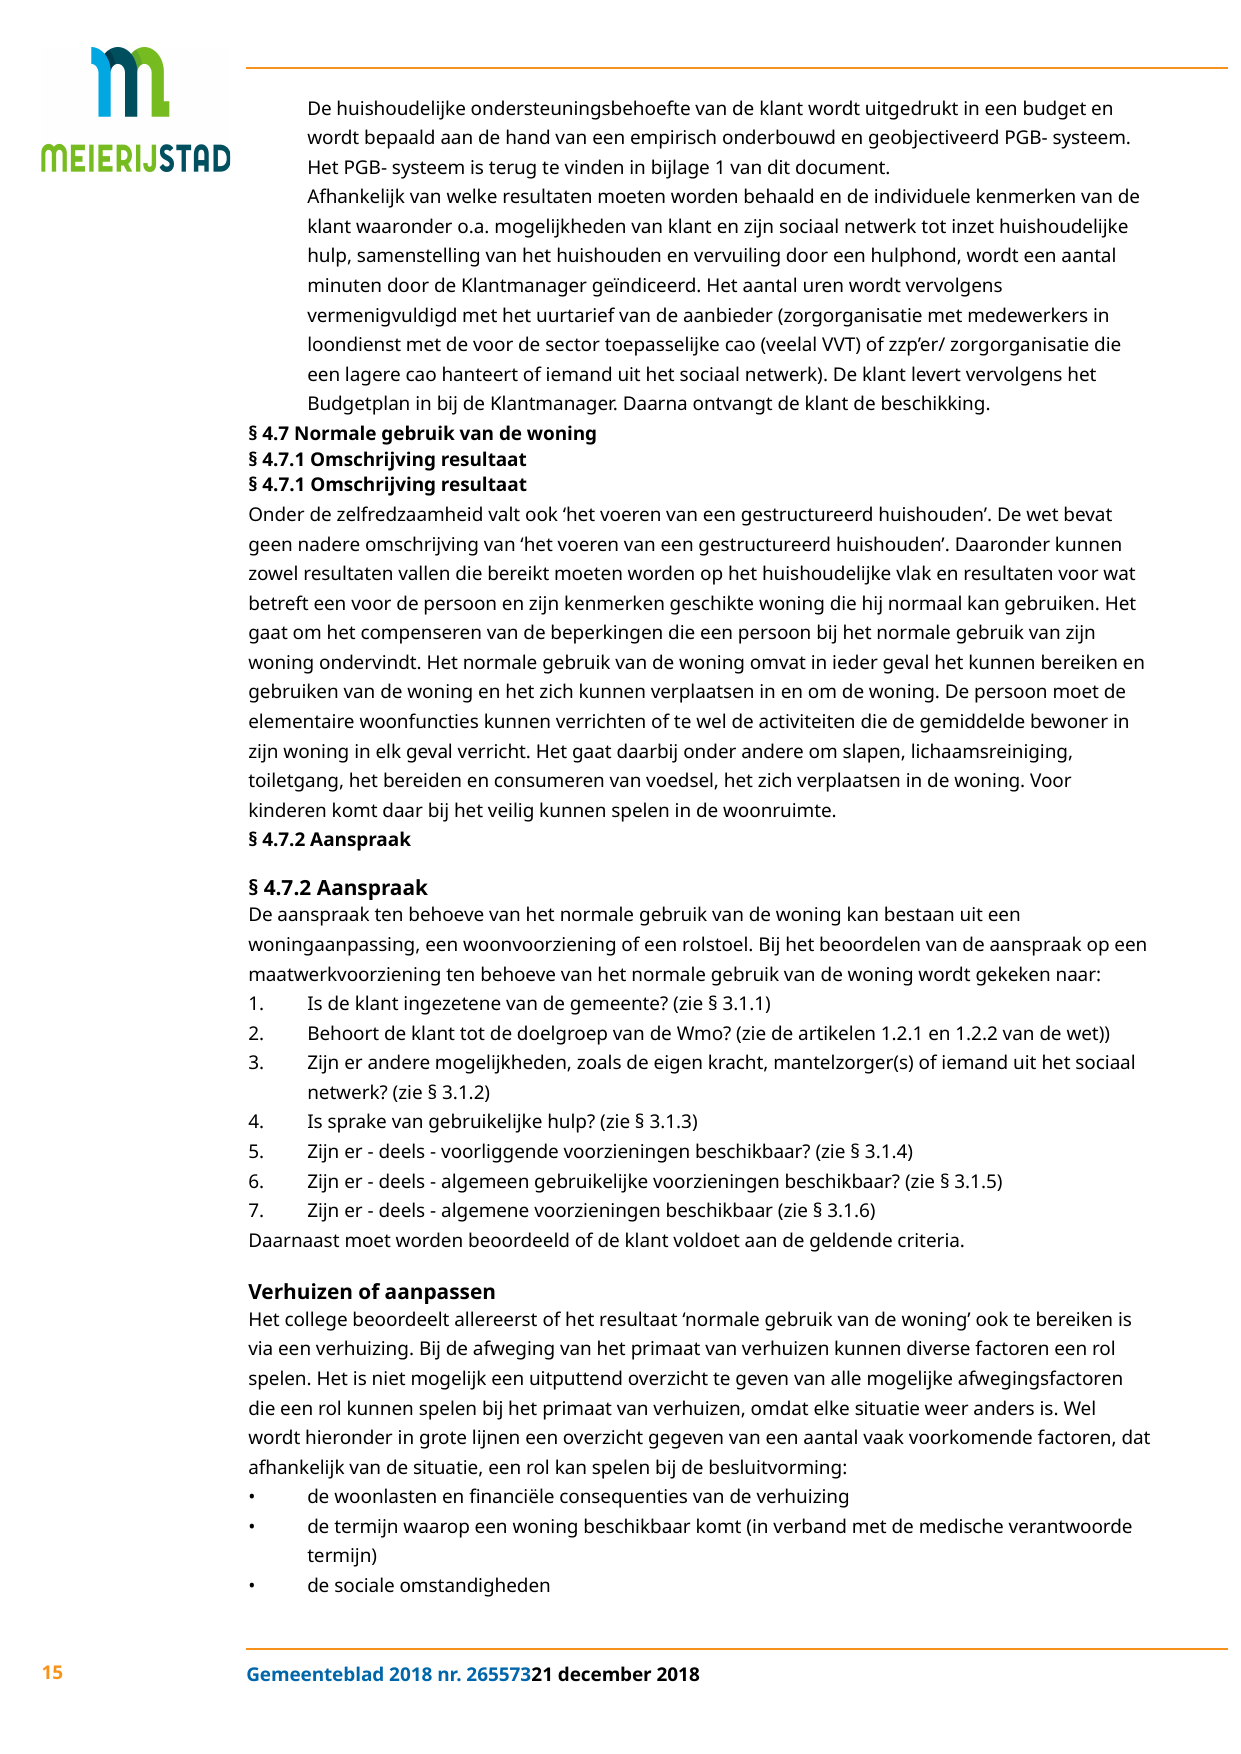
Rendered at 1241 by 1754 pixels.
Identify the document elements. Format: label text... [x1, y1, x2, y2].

list De huishoudelijke ondersteuningsbehoefte van de klant wordt uitgedrukt in een budget en wordt bepaald aan de hand van een empirisch onderbouwd en geobjectiveerd PGB- systeem. Het PGB- systeem is terug te vinden in bijlage 1 van dit document. [248, 95, 1152, 180]
text § 4.7 Normale gebruik van de woning [248, 420, 1152, 446]
picture [41, 47, 231, 172]
text § 4.7.2 Aanspraak [248, 827, 1152, 852]
text Daarnaast moet worden beoordeeld of de klant voldoet aan de geldende criteria. [248, 1227, 1152, 1253]
text § 4.7.1 Omschrijving resultaat [248, 446, 1152, 472]
list Is sprake van gebruikelijke hulp? (zie § 3.1.3) [248, 1109, 1152, 1134]
text § 4.7.1 Omschrijving resultaat [248, 472, 1152, 497]
text Het college beoordeelt allereerst of het resultaat ‘normale gebruik van de woning’ ook te bereiken is via een verhuizing. Bij de afweging van het primaat van verhuizen kunnen diverse factoren een rol spelen. Het is niet mogelijk een uitputtend overzicht te geven van alle mogelijke afwegingsfactoren die een rol kunnen spelen bij het primaat van verhuizen, omdat elke situatie weer anders is. Wel wordt hieronder in grote lijnen een overzicht gegeven van een aantal vaak voorkomende factoren, dat afhankelijk van de situatie, een rol kan spelen bij de besluitvorming: [248, 1306, 1152, 1479]
list Zijn er - deels - algemeen gebruikelijke voorzieningen beschikbaar? (zie § 3.1.5) [248, 1168, 1152, 1194]
text De aanspraak ten behoeve van het normale gebruik van de woning kan bestaan uit een woningaanpassing, een woonvoorziening of een rolstoel. Bij het beoordelen van de aanspraak op een maatwerkvoorziening ten behoeve van het normale gebruik van de woning wordt gekeken naar: [248, 902, 1152, 987]
list Behoort de klant tot de doelgroep van de Wmo? (zie de artikelen 1.2.1 en 1.2.2 van de wet)) [248, 1020, 1152, 1046]
text Onder de zelfredzaamheid valt ook ‘het voeren van een gestructureerd huishouden’. De wet bevat geen nadere omschrijving van ‘het voeren van een gestructureerd huishouden’. Daaronder kunnen zowel resultaten vallen die bereikt moeten worden op het huishoudelijke vlak en resultaten voor wat betreft een voor de persoon en zijn kenmerken geschikte woning die hij normaal kan gebruiken. Het gaat om het compenseren van de beperkingen die een persoon bij het normale gebruik van zijn woning ondervindt. Het normale gebruik van de woning omvat in ieder geval het kunnen bereiken en gebruiken van de woning en het zich kunnen verplaatsen in en om de woning. De persoon moet de elementaire woonfuncties kunnen verrichten of te wel de activiteiten die de gemiddelde bewoner in zijn woning in elk geval verricht. Het gaat daarbij onder andere om slapen, lichaamsreiniging, toiletgang, het bereiden en consumeren van voedsel, het zich verplaatsen in de woning. Voor kinderen komt daar bij het veilig kunnen spelen in de woonruimte. [248, 501, 1152, 823]
text Verhuizen of aanpassen [248, 1277, 1152, 1306]
list de sociale omstandigheden [248, 1572, 1152, 1598]
list Zijn er - deels - algemene voorzieningen beschikbaar (zie § 3.1.6) [248, 1197, 1152, 1223]
list de woonlasten en financiële consequenties van de verhuizing [248, 1483, 1152, 1509]
list Zijn er andere mogelijkheden, zoals de eigen kracht, mantelzorger(s) of iemand uit het sociaal netwerk? (zie § 3.1.2) [248, 1049, 1152, 1105]
list Afhankelijk van welke resultaten moeten worden behaald en de individuele kenmerken van de klant waaronder o.a. mogelijkheden van klant en zijn sociaal netwerk tot inzet huishoudelijke hulp, samenstelling van het huishouden en vervuiling door een hulphond, wordt een aantal minuten door de Klantmanager geïndiceerd. Het aantal uren wordt vervolgens vermenigvuldigd met het uurtarief van de aanbieder (zorgorganisatie met medewerkers in loondienst met de voor de sector toepasselijke cao (veelal VVT) of zzp’er/ zorgorganisatie die een lagere cao hanteert of iemand uit het sociaal netwerk). De klant levert vervolgens het Budgetplan in bij de Klantmanager. Daarna ontvangt de klant de beschikking. [248, 183, 1152, 416]
list de termijn waarop een woning beschikbaar komt (in verband met de medische verantwoorde termijn) [248, 1513, 1152, 1568]
list Is de klant ingezetene van de gemeente? (zie § 3.1.1) [248, 990, 1152, 1016]
list Zijn er - deels - voorliggende voorzieningen beschikbaar? (zie § 3.1.4) [248, 1138, 1152, 1164]
text § 4.7.2 Aanspraak [248, 873, 1152, 902]
